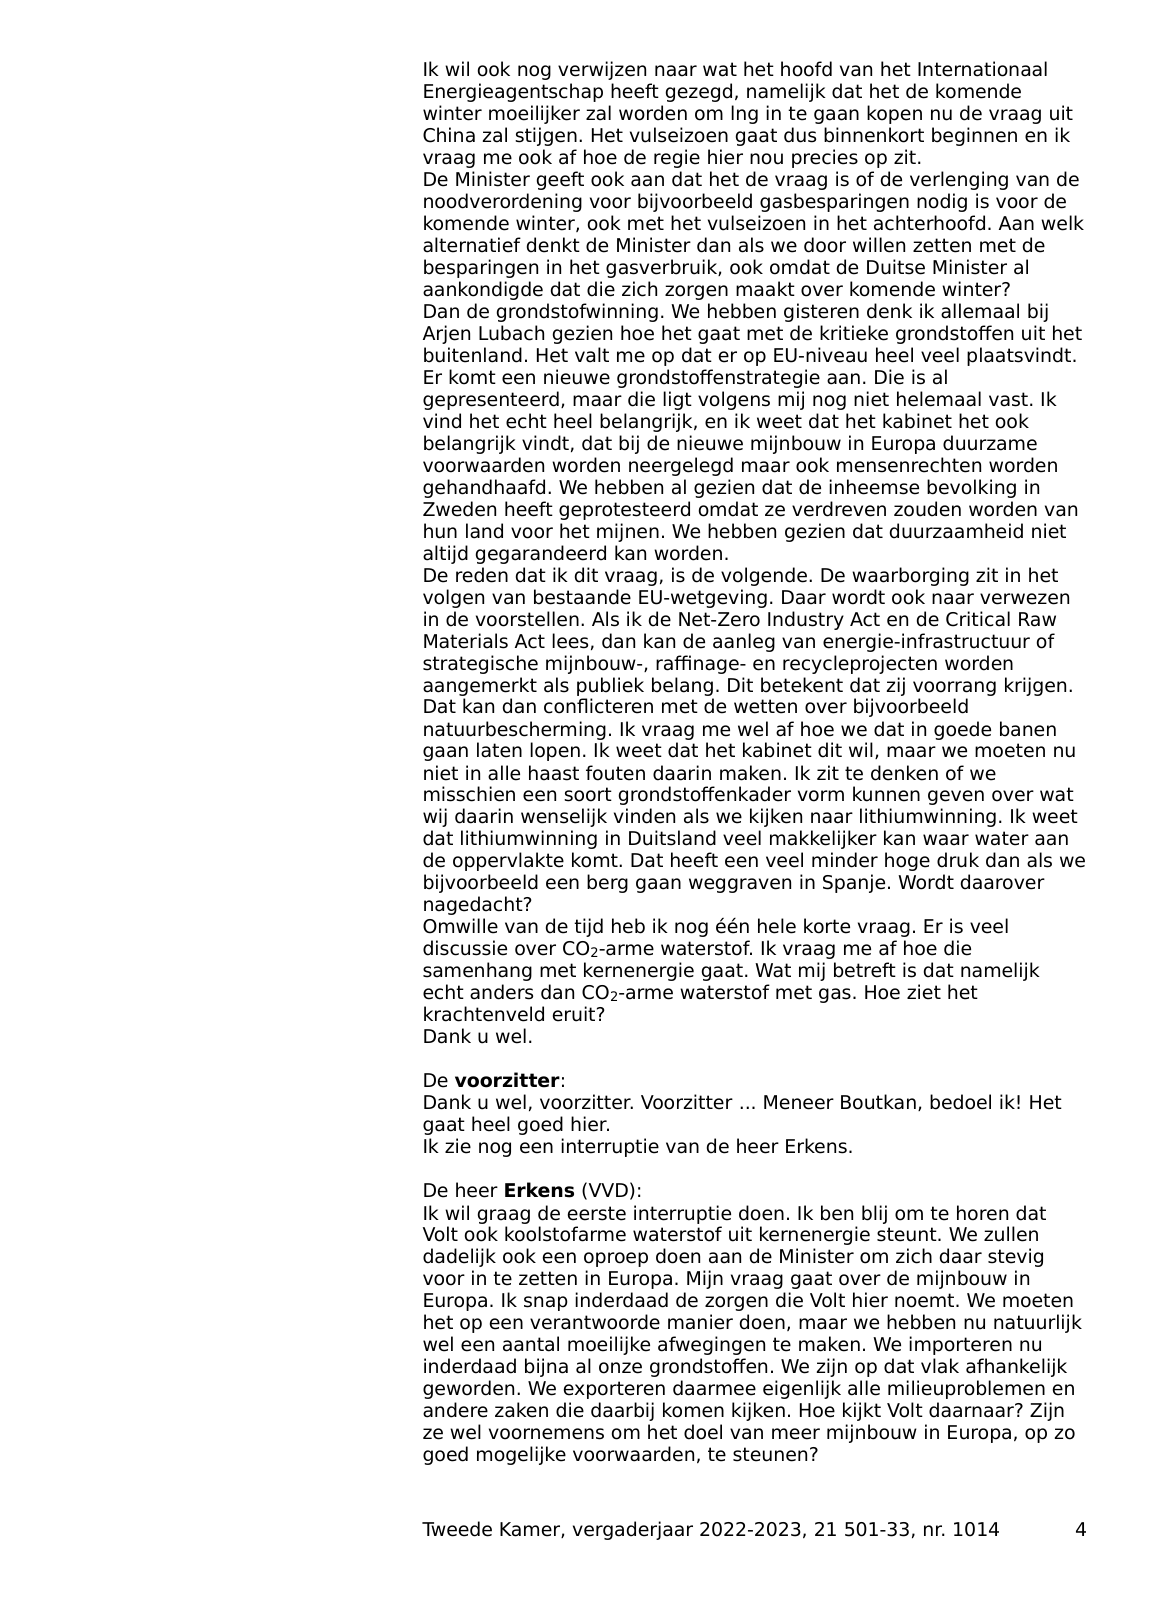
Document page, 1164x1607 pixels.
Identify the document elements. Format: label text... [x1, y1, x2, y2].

text Ik zie nog een interruptie van de heer Erkens. [422, 1136, 1087, 1158]
text De reden dat ik dit vraag, is de volgende. De waarborging zit in het volgen van bestaande EU-wetgeving. Daar wordt ook naar verwezen in de voorstellen. Als ik de Net-Zero Industry Act en de Critical Raw Materials Act lees, dan kan de aanleg van energie-infrastructuur of strategische mijnbouw-, raffinage- en recycleprojecten worden aangemerkt als publiek belang. Dit betekent dat zij voorrang krijgen. Dat kan dan conflicteren met de wetten over bijvoorbeeld natuurbescherming. Ik vraag me wel af hoe we dat in goede banen gaan laten lopen. Ik weet dat het kabinet dit wil, maar we moeten nu niet in alle haast fouten daarin maken. Ik zit te denken of we misschien een soort grondstoffenkader vorm kunnen geven over wat wij daarin wenselijk vinden als we kijken naar lithiumwinning. Ik weet dat lithiumwinning in Duitsland veel makkelijker kan waar water aan de oppervlakte komt. Dat heeft een veel minder hoge druk dan als we bijvoorbeeld een berg gaan weggraven in Spanje. Wordt daarover nagedacht? [422, 564, 1087, 916]
text De Minister geeft ook aan dat het de vraag is of de verlenging van de noodverordening voor bijvoorbeeld gasbesparingen nodig is voor de komende winter, ook met het vulseizoen in het achterhoofd. Aan welk alternatief denkt de Minister dan als we door willen zetten met de besparingen in het gasverbruik, ook omdat de Duitse Minister al aankondigde dat die zich zorgen maakt over komende winter? [422, 169, 1087, 301]
text Omwille van de tijd heb ik nog één hele korte vraag. Er is veel discussie over CO2-arme waterstof. Ik vraag me af hoe die samenhang met kernenergie gaat. Wat mij betreft is dat namelijk echt anders dan CO2-arme waterstof met gas. Hoe ziet het krachtenveld eruit? [422, 916, 1087, 1026]
text Dank u wel. [422, 1026, 1087, 1048]
text Ik wil graag de eerste interruptie doen. Ik ben blij om te horen dat Volt ook koolstofarme waterstof uit kernenergie steunt. We zullen dadelijk ook een oproep doen aan de Minister om zich daar stevig voor in te zetten in Europa. Mijn vraag gaat over de mijnbouw in Europa. Ik snap inderdaad de zorgen die Volt hier noemt. We moeten het op een verantwoorde manier doen, maar we hebben nu natuurlijk wel een aantal moeilijke afwegingen te maken. We importeren nu inderdaad bijna al onze grondstoffen. We zijn op dat vlak afhankelijk geworden. We exporteren daarmee eigenlijk alle milieuproblemen en andere zaken die daarbij komen kijken. Hoe kijkt Volt daarnaar? Zijn ze wel voornemens om het doel van meer mijnbouw in Europa, op zo goed mogelijke voorwaarden, te steunen? [422, 1202, 1087, 1466]
text De voorzitter: [422, 1070, 1087, 1092]
text De heer Erkens (VVD): [422, 1180, 1087, 1202]
text Ik wil ook nog verwijzen naar wat het hoofd van het Internationaal Energieagentschap heeft gezegd, namelijk dat het de komende winter moeilijker zal worden om lng in te gaan kopen nu de vraag uit China zal stijgen. Het vulseizoen gaat dus binnenkort beginnen en ik vraag me ook af hoe de regie hier nou precies op zit. [422, 59, 1087, 169]
text Dan de grondstofwinning. We hebben gisteren denk ik allemaal bij Arjen Lubach gezien hoe het gaat met de kritieke grondstoffen uit het buitenland. Het valt me op dat er op EU-niveau heel veel plaatsvindt. Er komt een nieuwe grondstoffenstrategie aan. Die is al gepresenteerd, maar die ligt volgens mij nog niet helemaal vast. Ik vind het echt heel belangrijk, en ik weet dat het kabinet het ook belangrijk vindt, dat bij de nieuwe mijnbouw in Europa duurzame voorwaarden worden neergelegd maar ook mensenrechten worden gehandhaafd. We hebben al gezien dat de inheemse bevolking in Zweden heeft geprotesteerd omdat ze verdreven zouden worden van hun land voor het mijnen. We hebben gezien dat duurzaamheid niet altijd gegarandeerd kan worden. [422, 301, 1087, 564]
text Dank u wel, voorzitter. Voorzitter ... Meneer Boutkan, bedoel ik! Het gaat heel goed hier. [422, 1092, 1087, 1136]
